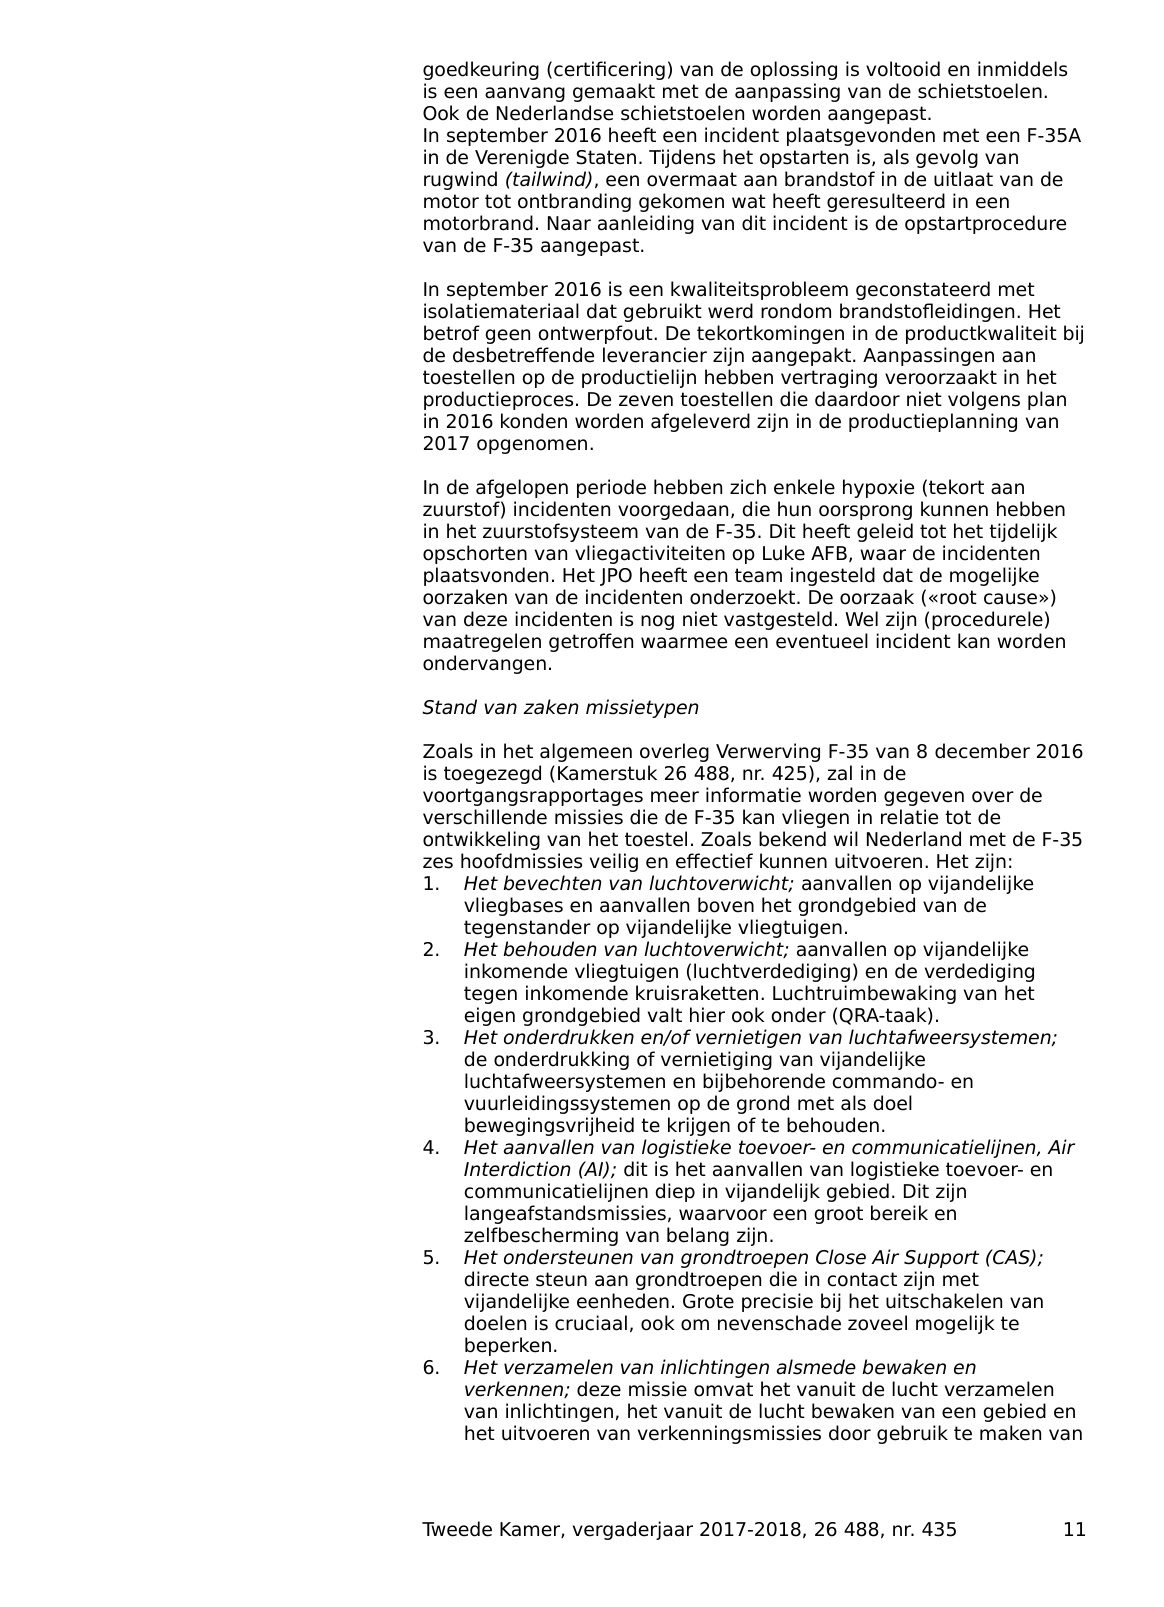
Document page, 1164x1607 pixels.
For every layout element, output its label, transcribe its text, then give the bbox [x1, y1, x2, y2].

text 4. Het aanvallen van logistieke toevoer- en communicatielijnen, Air Interdiction (AI); dit is het aanvallen van logistieke toevoer- en communicatielijnen diep in vijandelijk gebied. Dit zijn langeafstandsmissies, waarvoor een groot bereik en zelfbescherming van belang zijn. [422, 1137, 1087, 1247]
text goedkeuring (certificering) van de oplossing is voltooid en inmiddels is een aanvang gemaakt met de aanpassing van de schietstoelen. Ook de Nederlandse schietstoelen worden aangepast. [422, 59, 1087, 125]
text 6. Het verzamelen van inlichtingen alsmede bewaken en verkennen; deze missie omvat het vanuit de lucht verzamelen van inlichtingen, het vanuit de lucht bewaken van een gebied en het uitvoeren van verkenningsmissies door gebruik te maken van [422, 1357, 1087, 1444]
text In de afgelopen periode hebben zich enkele hypoxie (tekort aan zuurstof) incidenten voorgedaan, die hun oorsprong kunnen hebben in het zuurstofsysteem van de F-35. Dit heeft geleid tot het tijdelijk opschorten van vliegactiviteiten op Luke AFB, waar de incidenten plaatsvonden. Het JPO heeft een team ingesteld dat de mogelijke oorzaken van de incidenten onderzoekt. De oorzaak («root cause») van deze incidenten is nog niet vastgesteld. Wel zijn (procedurele) maatregelen getroffen waarmee een eventueel incident kan worden ondervangen. [422, 477, 1087, 675]
text 1. Het bevechten van luchtoverwicht; aanvallen op vijandelijke vliegbases en aanvallen boven het grondgebied van de tegenstander op vijandelijke vliegtuigen. [422, 873, 1087, 939]
subtitle Stand van zaken missietypen [422, 697, 1087, 719]
text Zoals in het algemeen overleg Verwerving F-35 van 8 december 2016 is toegezegd (Kamerstuk 26 488, nr. 425), zal in de voortgangsrapportages meer informatie worden gegeven over de verschillende missies die de F-35 kan vliegen in relatie tot de ontwikkeling van het toestel. Zoals bekend wil Nederland met de F-35 zes hoofdmissies veilig en effectief kunnen uitvoeren. Het zijn: [422, 741, 1087, 873]
text 5. Het ondersteunen van grondtroepen Close Air Support (CAS); directe steun aan grondtroepen die in contact zijn met vijandelijke eenheden. Grote precisie bij het uitschakelen van doelen is cruciaal, ook om nevenschade zoveel mogelijk te beperken. [422, 1247, 1087, 1357]
text In september 2016 is een kwaliteitsprobleem geconstateerd met isolatiemateriaal dat gebruikt werd rondom brandstofleidingen. Het betrof geen ontwerpfout. De tekortkomingen in de productkwaliteit bij de desbetreffende leverancier zijn aangepakt. Aanpassingen aan toestellen op de productielijn hebben vertraging veroorzaakt in het productieproces. De zeven toestellen die daardoor niet volgens plan in 2016 konden worden afgeleverd zijn in de productieplanning van 2017 opgenomen. [422, 279, 1087, 455]
text In september 2016 heeft een incident plaatsgevonden met een F-35A in de Verenigde Staten. Tijdens het opstarten is, als gevolg van rugwind (tailwind), een overmaat aan brandstof in de uitlaat van de motor tot ontbranding gekomen wat heeft geresulteerd in een motorbrand. Naar aanleiding van dit incident is de opstartprocedure van de F-35 aangepast. [422, 125, 1087, 257]
text 3. Het onderdrukken en/of vernietigen van luchtafweersystemen; de onderdrukking of vernietiging van vijandelijke luchtafweersystemen en bijbehorende commando- en vuurleidingssystemen op de grond met als doel bewegingsvrijheid te krijgen of te behouden. [422, 1027, 1087, 1137]
text 2. Het behouden van luchtoverwicht; aanvallen op vijandelijke inkomende vliegtuigen (luchtverdediging) en de verdediging tegen inkomende kruisraketten. Luchtruimbewaking van het eigen grondgebied valt hier ook onder (QRA-taak). [422, 939, 1087, 1027]
